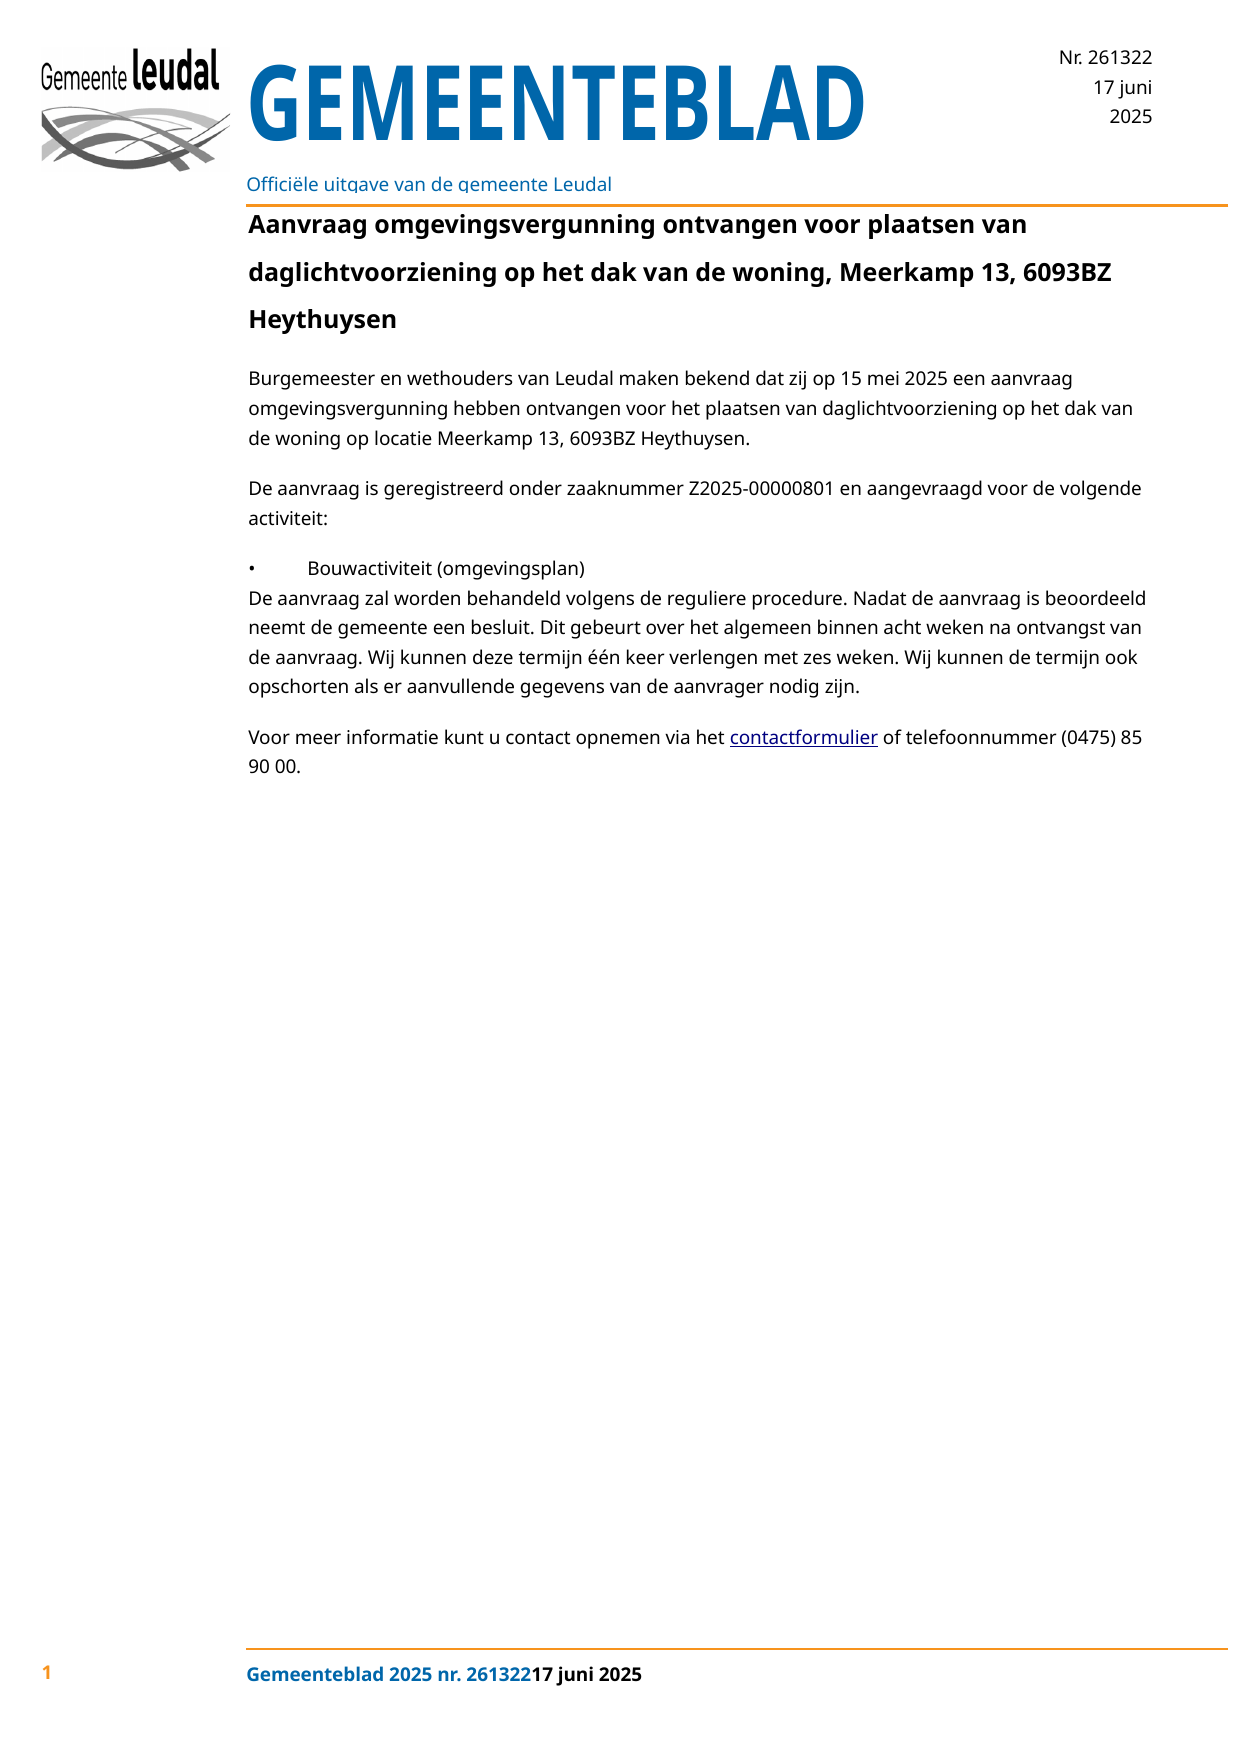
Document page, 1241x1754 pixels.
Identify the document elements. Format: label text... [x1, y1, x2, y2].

text Aanvraag omgevingsvergunning ontvangen voor plaatsen van daglichtvoorziening op het dak van de woning, Meerkamp 13, 6093BZ Heythuysen [248, 207, 1152, 336]
text Voor meer informatie kunt u contact opnemen via het contactformulier of telefoonnummer (0475) 85 90 00. [248, 724, 1152, 779]
list Bouwactiviteit (omgevingsplan) [248, 555, 1152, 581]
text De aanvraag zal worden behandeld volgens de reguliere procedure. Nadat de aanvraag is beoordeeld neemt de gemeente een besluit. Dit gebeurt over het algemeen binnen acht weken na ontvangst van de aanvraag. Wij kunnen deze termijn één keer verlengen met zes weken. Wij kunnen de termijn ook opschorten als er aanvullende gegevens van de aanvrager nodig zijn. [248, 585, 1152, 699]
text Burgemeester en wethouders van Leudal maken bekend dat zij op 15 mei 2025 een aanvraag omgevingsvergunning hebben ontvangen voor het plaatsen van daglichtvoorziening op het dak van de woning op locatie Meerkamp 13, 6093BZ Heythuysen. [248, 366, 1152, 450]
text De aanvraag is geregistreerd onder zaaknummer Z2025-00000801 en aangevraagd voor de volgende activiteit: [248, 475, 1152, 530]
picture [41, 47, 231, 172]
